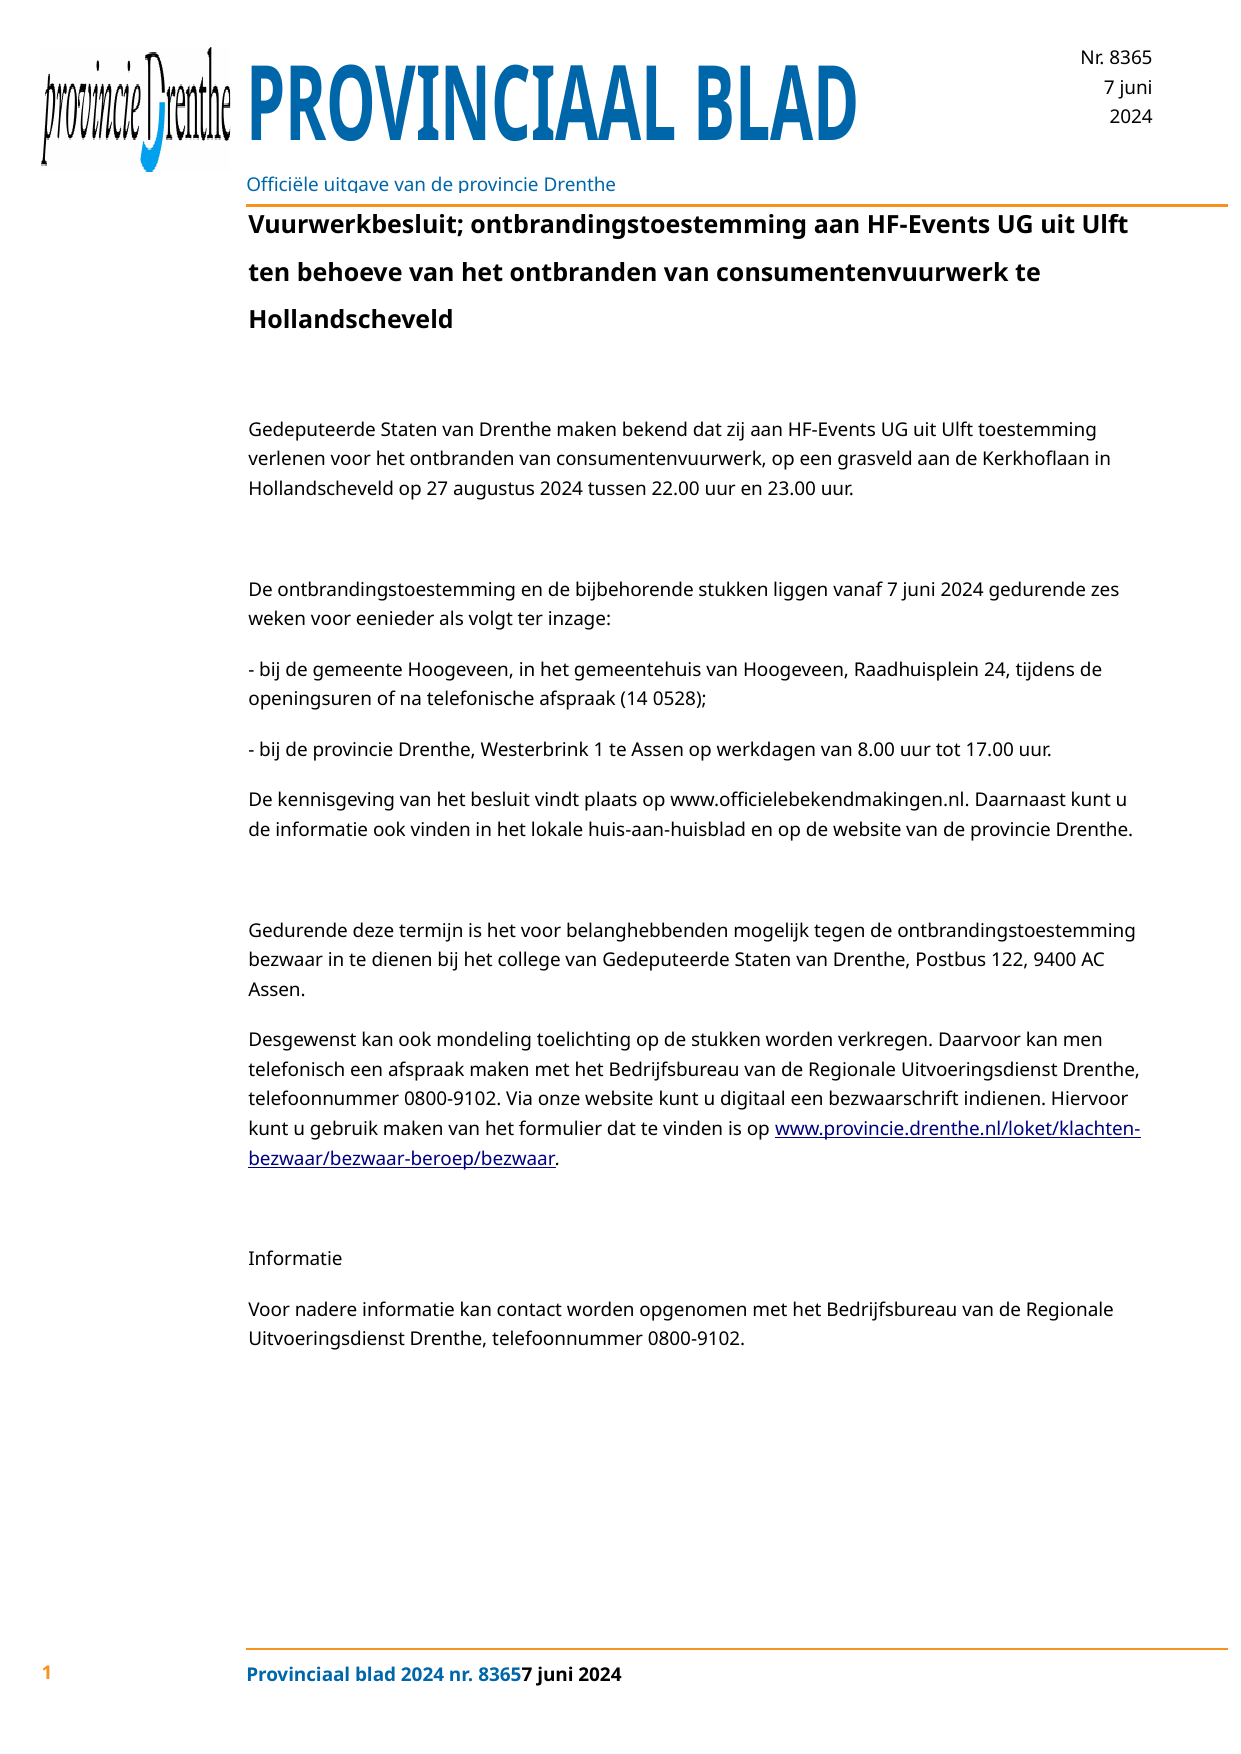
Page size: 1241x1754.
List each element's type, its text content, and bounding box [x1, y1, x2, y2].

text Voor nadere informatie kan contact worden opgenomen met het Bedrijfsbureau van de Regionale Uitvoeringsdienst Drenthe, telefoonnummer 0800-9102. [248, 1296, 1152, 1351]
picture [41, 47, 231, 172]
text Desgewenst kan ook mondeling toelichting op de stukken worden verkregen. Daarvoor kan men telefonisch een afspraak maken met het Bedrijfsbureau van de Regionale Uitvoeringsdienst Drenthe, telefoonnummer 0800-9102. Via onze website kunt u digitaal een bezwaarschrift indienen. Hiervoor kunt u gebruik maken van het formulier dat te vinden is op www.provincie.drenthe.nl/loket/klachten-bezwaar/bezwaar-beroep/bezwaar. [248, 1026, 1152, 1170]
text Vuurwerkbesluit; ontbrandingstoestemming aan HF-Events UG uit Ulft ten behoeve van het ontbranden van consumentenvuurwerk te Hollandscheveld [248, 207, 1152, 336]
text Gedurende deze termijn is het voor belanghebbenden mogelijk tegen de ontbrandingstoestemming bezwaar in te dienen bij het college van Gedeputeerde Staten van Drenthe, Postbus 122, 9400 AC Assen. [248, 917, 1152, 1002]
text - bij de gemeente Hoogeveen, in het gemeentehuis van Hoogeveen, Raadhuisplein 24, tijdens de openingsuren of na telefonische afspraak (14 0528); [248, 656, 1152, 711]
text Informatie [248, 1246, 1152, 1271]
text De kennisgeving van het besluit vindt plaats op www.officielebekendmakingen.nl. Daarnaast kunt u de informatie ook vinden in het lokale huis-aan-huisblad en op de website van de provincie Drenthe. [248, 786, 1152, 842]
text Gedeputeerde Staten van Drenthe maken bekend dat zij aan HF-Events UG uit Ulft toestemming verlenen voor het ontbranden van consumentenvuurwerk, op een grasveld aan de Kerkhoflaan in Hollandscheveld op 27 augustus 2024 tussen 22.00 uur en 23.00 uur. [248, 416, 1152, 501]
text - bij de provincie Drenthe, Westerbrink 1 te Assen op werkdagen van 8.00 uur tot 17.00 uur. [248, 736, 1152, 762]
text De ontbrandingstoestemming en de bijbehorende stukken liggen vanaf 7 juni 2024 gedurende zes weken voor eenieder als volgt ter inzage: [248, 576, 1152, 631]
